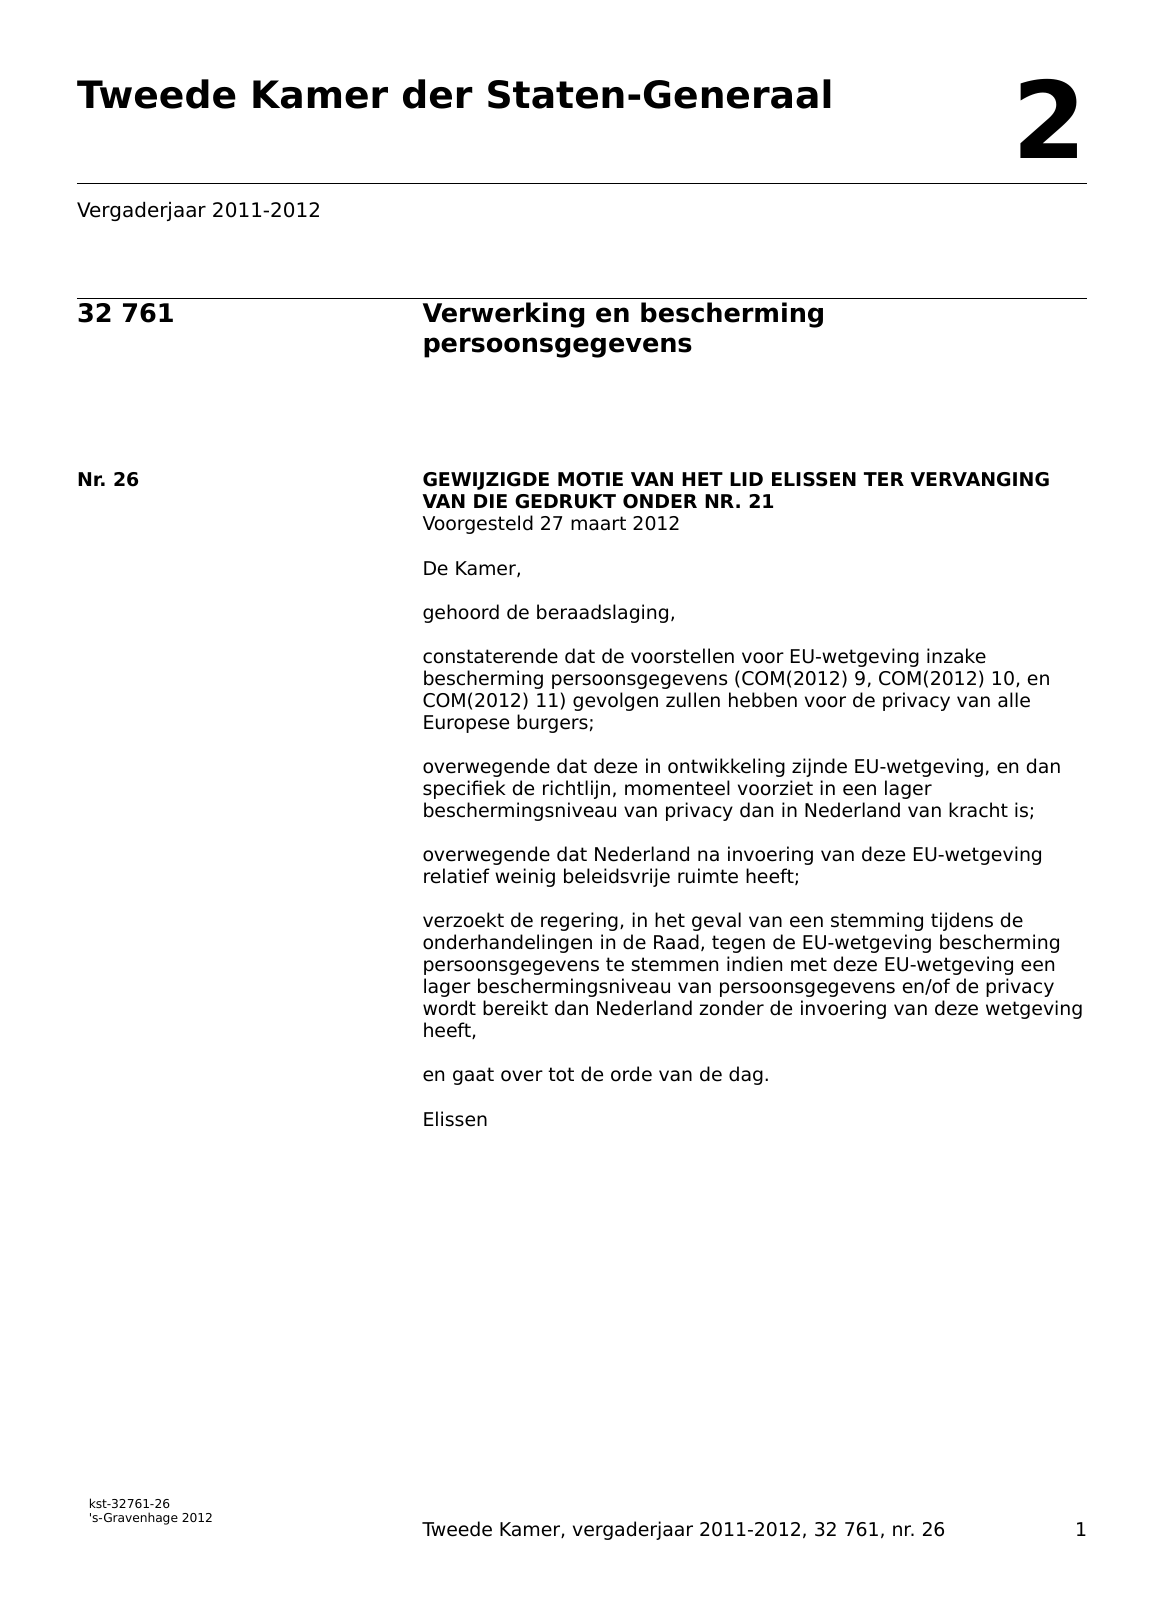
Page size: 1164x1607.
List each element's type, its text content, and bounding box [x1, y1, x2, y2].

text gehoord de beraadslaging, [422, 602, 1087, 624]
text De Kamer, [422, 557, 1087, 579]
table_header 2 [886, 59, 1087, 183]
text Voorgesteld 27 maart 2012 [422, 513, 1087, 535]
text Elissen [422, 1108, 1087, 1130]
text kst-32761-26 [88, 1497, 323, 1511]
table_header Tweede Kamer der Staten-Generaal [77, 59, 886, 183]
text verzoekt de regering, in het geval van een stemming tijdens de onderhandelingen in de Raad, tegen de EU-wetgeving bescherming persoonsgegevens te stemmen indien met deze EU-wetgeving een lager beschermingsniveau van persoonsgegevens en/of de privacy wordt bereikt dan Nederland zonder de invoering van deze wetgeving heeft, [422, 910, 1087, 1042]
subtitle 32 761 Verwerking en bescherming persoonsgegevens [77, 299, 1087, 358]
subtitle Nr. 26 GEWIJZIGDE MOTIE VAN HET LID ELISSEN TER VERVANGING VAN DIE GEDRUKT ONDER NR. 21 [77, 469, 1087, 513]
text overwegende dat Nederland na invoering van deze EU-wetgeving relatief weinig beleidsvrije ruimte heeft; [422, 844, 1087, 888]
text overwegende dat deze in ontwikkeling zijnde EU-wetgeving, en dan specifiek de richtlijn, momenteel voorziet in een lager beschermingsniveau van privacy dan in Nederland van kracht is; [422, 756, 1087, 822]
table_cell Vergaderjaar 2011-2012 [77, 184, 1087, 298]
text 's-Gravenhage 2012 [88, 1511, 323, 1525]
text en gaat over tot de orde van de dag. [422, 1064, 1087, 1086]
text constaterende dat de voorstellen voor EU-wetgeving inzake bescherming persoonsgegevens (COM(2012) 9, COM(2012) 10, en COM(2012) 11) gevolgen zullen hebben voor de privacy van alle Europese burgers; [422, 646, 1087, 734]
